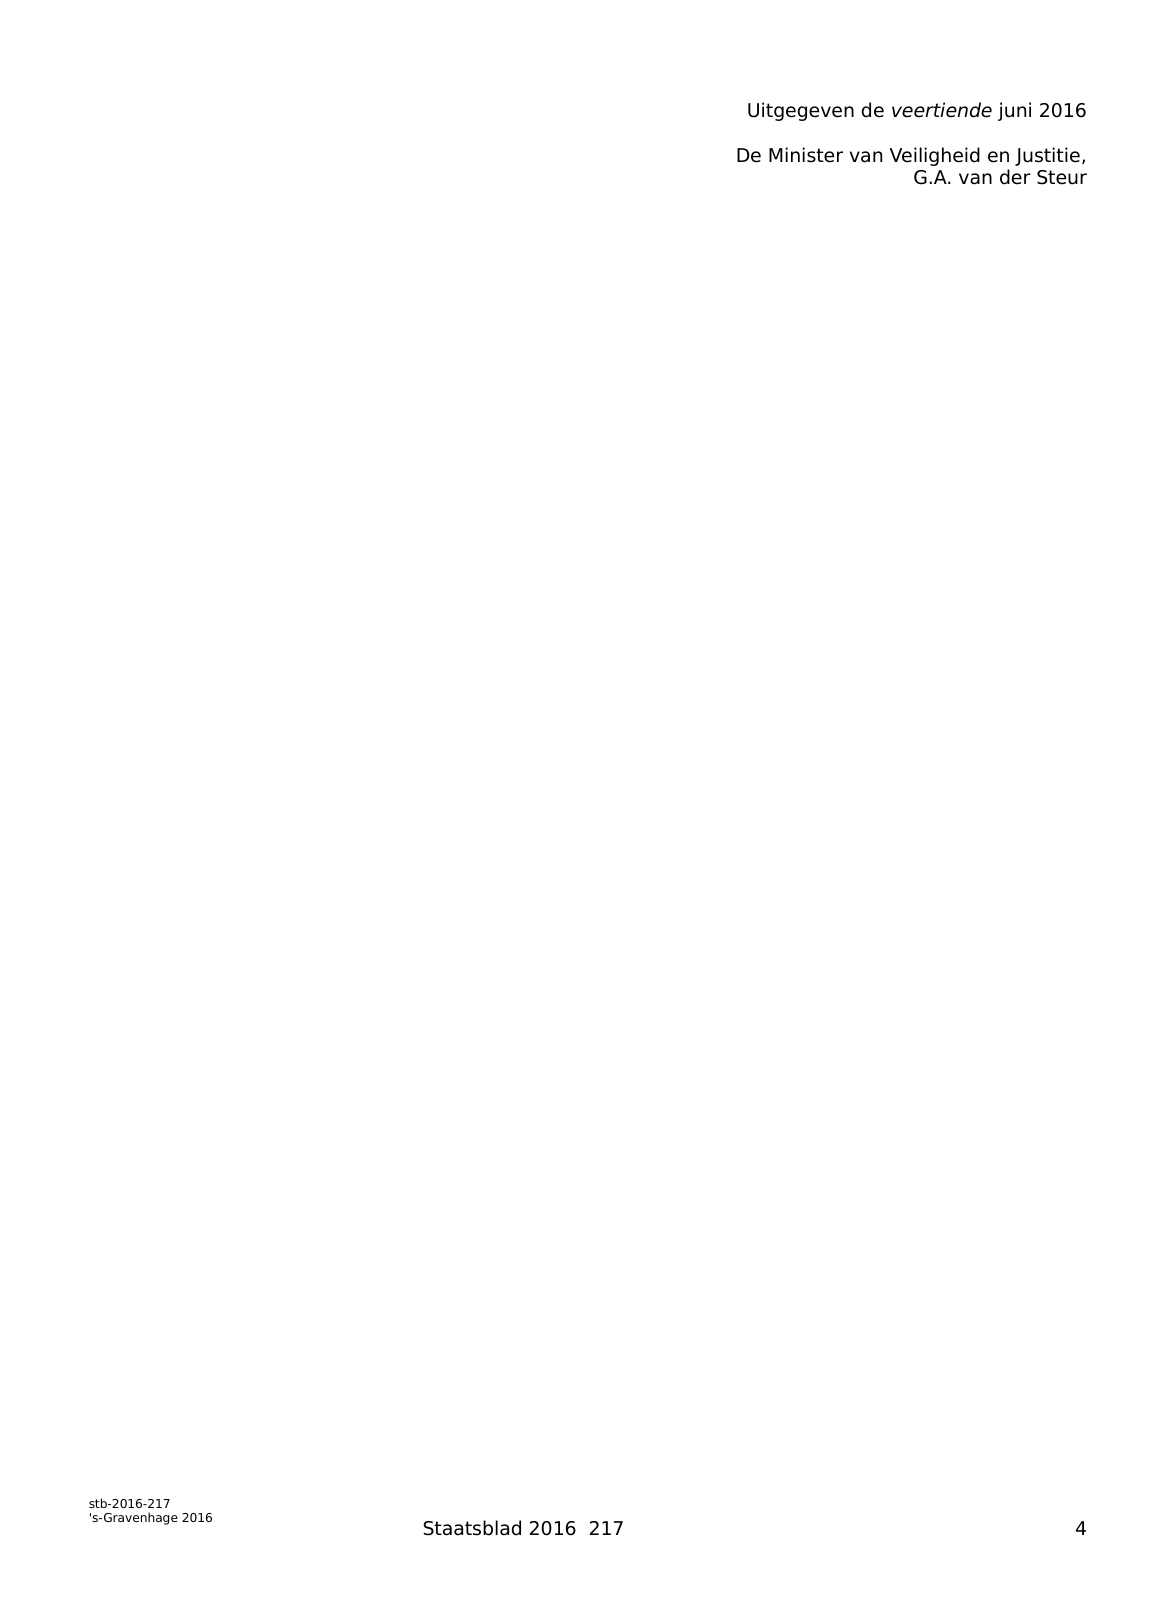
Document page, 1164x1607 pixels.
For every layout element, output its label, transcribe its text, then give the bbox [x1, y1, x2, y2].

text stb-2016-217 [88, 1497, 323, 1511]
text De Minister van Veiligheid en Justitie, G.A. van der Steur [422, 144, 1087, 188]
text Uitgegeven de veertiende juni 2016 [422, 100, 1087, 122]
text 's-Gravenhage 2016 [88, 1511, 323, 1525]
